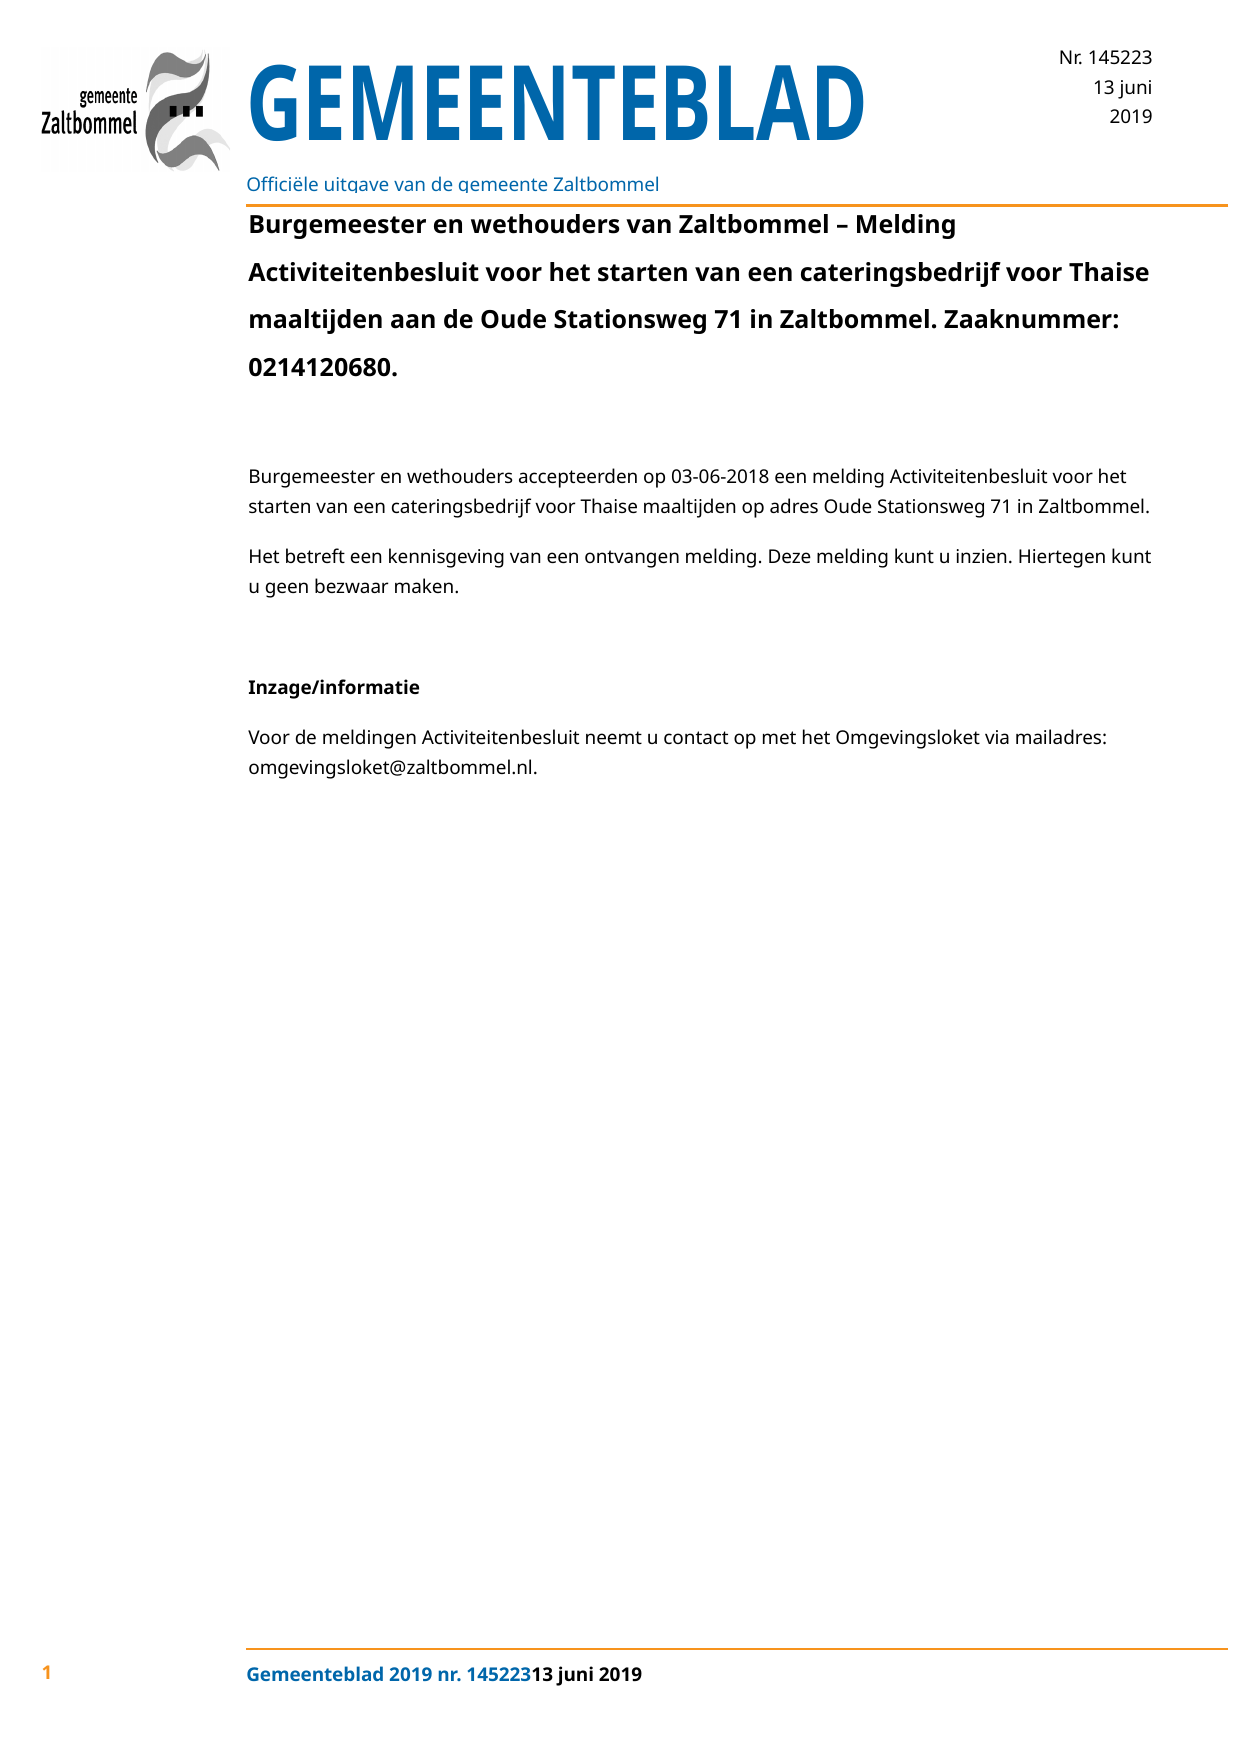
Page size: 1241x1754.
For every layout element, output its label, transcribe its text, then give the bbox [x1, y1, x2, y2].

picture [41, 47, 231, 172]
text Het betreft een kennisgeving van een ontvangen melding. Deze melding kunt u inzien. Hiertegen kunt u geen bezwaar maken. [248, 543, 1152, 599]
text Inzage/informatie [248, 674, 1152, 700]
text Voor de meldingen Activiteitenbesluit neemt u contact op met het Omgevingsloket via mailadres: omgevingsloket@zaltbommel.nl. [248, 724, 1152, 780]
text Burgemeester en wethouders accepteerden op 03-06-2018 een melding Activiteitenbesluit voor het starten van een cateringsbedrijf voor Thaise maaltijden op adres Oude Stationsweg 71 in Zaltbommel. [248, 463, 1152, 519]
text Burgemeester en wethouders van Zaltbommel – Melding Activiteitenbesluit voor het starten van een cateringsbedrijf voor Thaise maaltijden aan de Oude Stationsweg 71 in Zaltbommel. Zaaknummer: 0214120680. [248, 207, 1152, 384]
